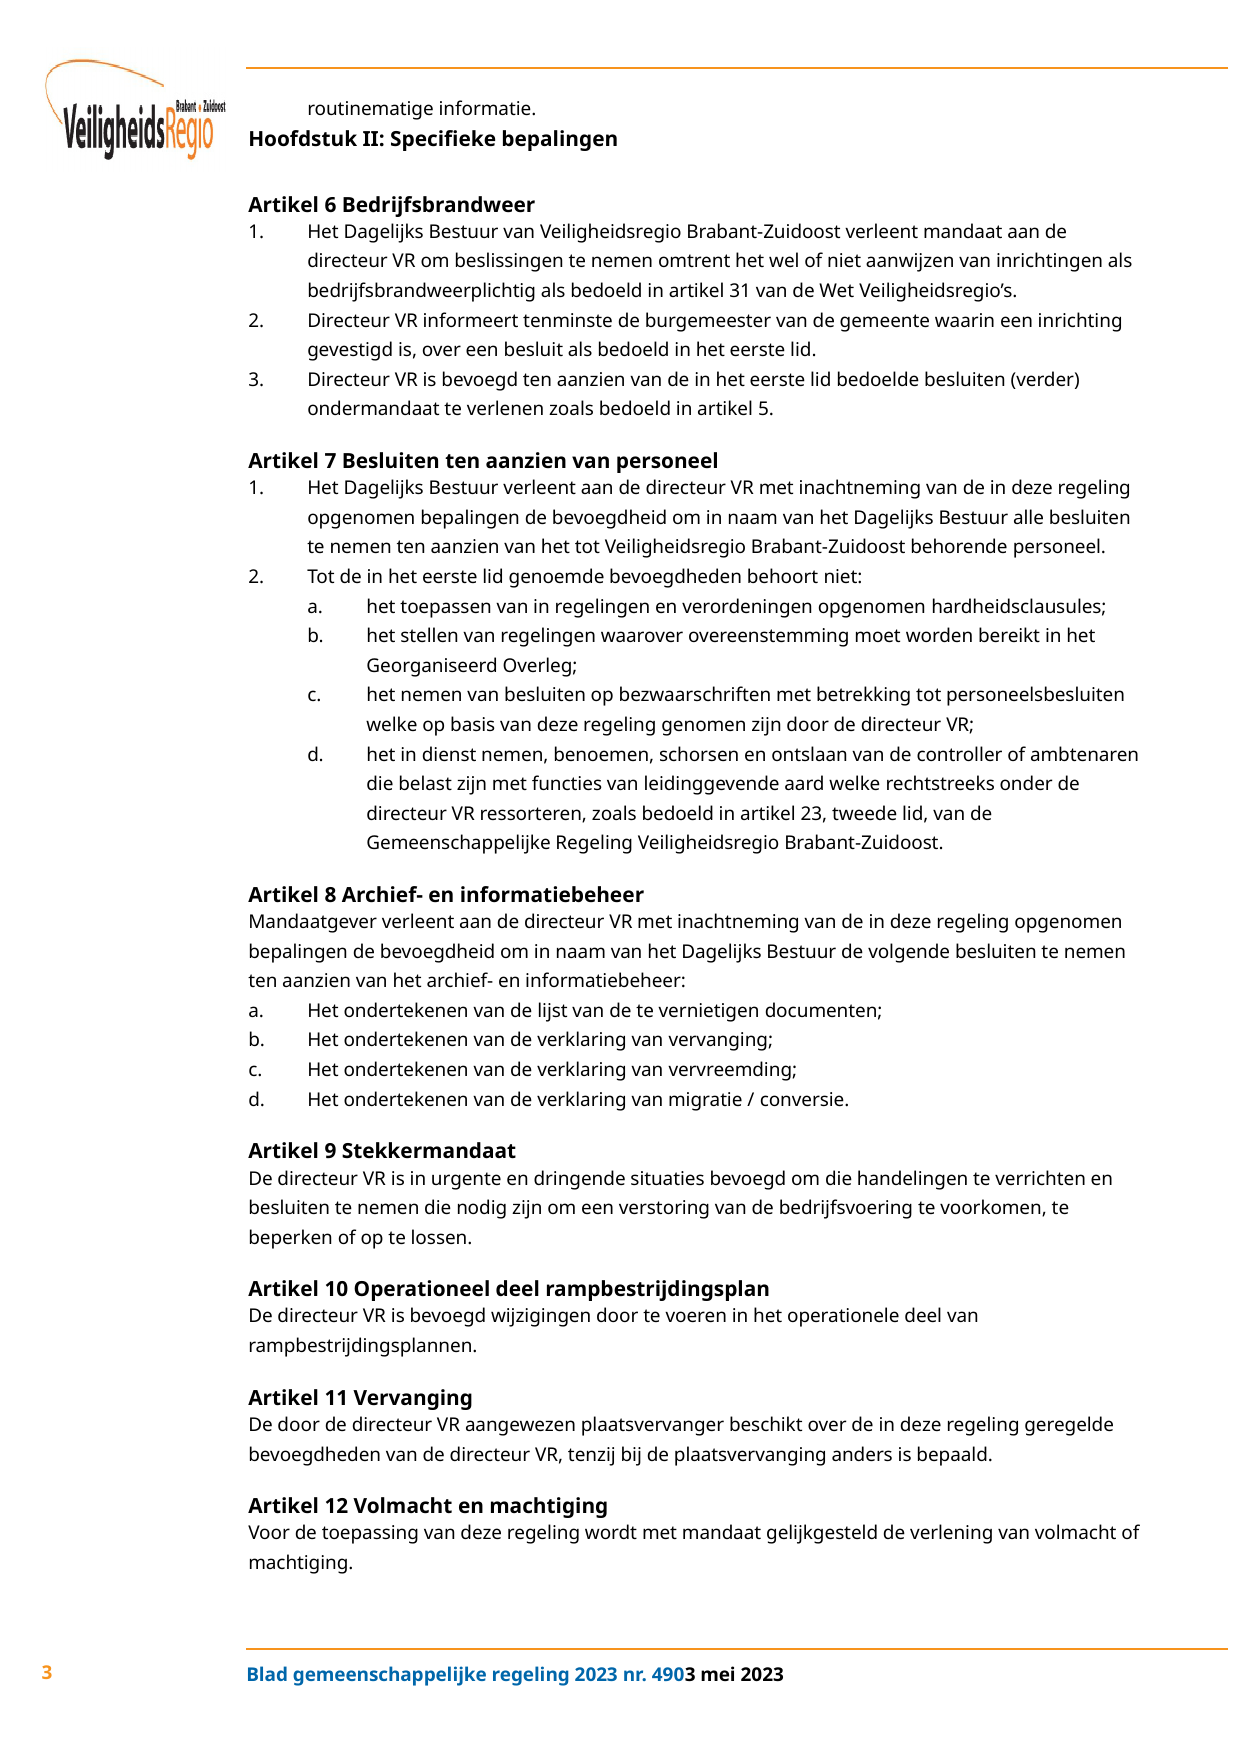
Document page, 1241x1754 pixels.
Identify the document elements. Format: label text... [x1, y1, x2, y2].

text Voor de toepassing van deze regeling wordt met mandaat gelijkgesteld de verlening van volmacht of machtiging. [248, 1519, 1152, 1575]
text Artikel 9 Stekkermandaat [248, 1136, 1152, 1165]
text De door de directeur VR aangewezen plaatsvervanger beschikt over de in deze regeling geregelde bevoegdheden van de directeur VR, tenzij bij de plaatsvervanging anders is bepaald. [248, 1411, 1152, 1466]
picture [41, 47, 231, 172]
text De directeur VR is in urgente en dringende situaties bevoegd om die handelingen te verrichten en besluiten te nemen die nodig zijn om een verstoring van de bedrijfsvoering te voorkomen, te beperken of op te lossen. [248, 1165, 1152, 1249]
list Het Dagelijks Bestuur verleent aan de directeur VR met inachtneming van de in deze regeling opgenomen bepalingen de bevoegdheid om in naam van het Dagelijks Bestuur alle besluiten te nemen ten aanzien van het tot Veiligheidsregio Brabant-Zuidoost behorende personeel. [248, 474, 1152, 559]
list Het ondertekenen van de verklaring van vervanging; [248, 1027, 1152, 1052]
list Het ondertekenen van de verklaring van migratie / conversie. [248, 1086, 1152, 1112]
list het stellen van regelingen waarover overeenstemming moet worden bereikt in het Georganiseerd Overleg; [307, 622, 1152, 678]
text Artikel 12 Volmacht en machtiging [248, 1491, 1152, 1519]
text Artikel 7 Besluiten ten aanzien van personeel [248, 446, 1152, 474]
text Mandaatgever verleent aan de directeur VR met inachtneming van de in deze regeling opgenomen bepalingen de bevoegdheid om in naam van het Dagelijks Bestuur de volgende besluiten te nemen ten aanzien van het archief- en informatiebeheer: [248, 908, 1152, 993]
list het toepassen van in regelingen en verordeningen opgenomen hardheidsclausules; [307, 593, 1152, 618]
list Tot de in het eerste lid genoemde bevoegdheden behoort niet: [248, 563, 1152, 589]
text Artikel 8 Archief- en informatiebeheer [248, 880, 1152, 908]
list Het Dagelijks Bestuur van Veiligheidsregio Brabant-Zuidoost verleent mandaat aan de directeur VR om beslissingen te nemen omtrent het wel of niet aanwijzen van inrichtingen als bedrijfsbrandweerplichtig als bedoeld in artikel 31 van de Wet Veiligheidsregio’s. [248, 218, 1152, 303]
list Het ondertekenen van de lijst van de te vernietigen documenten; [248, 997, 1152, 1023]
list Het ondertekenen van de verklaring van vervreemding; [248, 1056, 1152, 1082]
text Artikel 6 Bedrijfsbrandweer [248, 190, 1152, 218]
list routinematige informatie. [248, 95, 1152, 121]
list Directeur VR informeert tenminste de burgemeester van de gemeente waarin een inrichting gevestigd is, over een besluit als bedoeld in het eerste lid. [248, 307, 1152, 362]
list het nemen van besluiten op bezwaarschriften met betrekking tot personeelsbesluiten welke op basis van deze regeling genomen zijn door de directeur VR; [307, 682, 1152, 737]
text Hoofdstuk II: Specifieke bepalingen [248, 124, 1152, 153]
list Directeur VR is bevoegd ten aanzien van de in het eerste lid bedoelde besluiten (verder) ondermandaat te verlenen zoals bedoeld in artikel 5. [248, 366, 1152, 421]
text De directeur VR is bevoegd wijzigingen door te voeren in het operationele deel van rampbestrijdingsplannen. [248, 1303, 1152, 1358]
text Artikel 11 Vervanging [248, 1383, 1152, 1411]
list het in dienst nemen, benoemen, schorsen en ontslaan van de controller of ambtenaren die belast zijn met functies van leidinggevende aard welke rechtstreeks onder de directeur VR ressorteren, zoals bedoeld in artikel 23, tweede lid, van de Gemeenschappelijke Regeling Veiligheidsregio Brabant-Zuidoost. [307, 741, 1152, 855]
text Artikel 10 Operationeel deel rampbestrijdingsplan [248, 1274, 1152, 1303]
